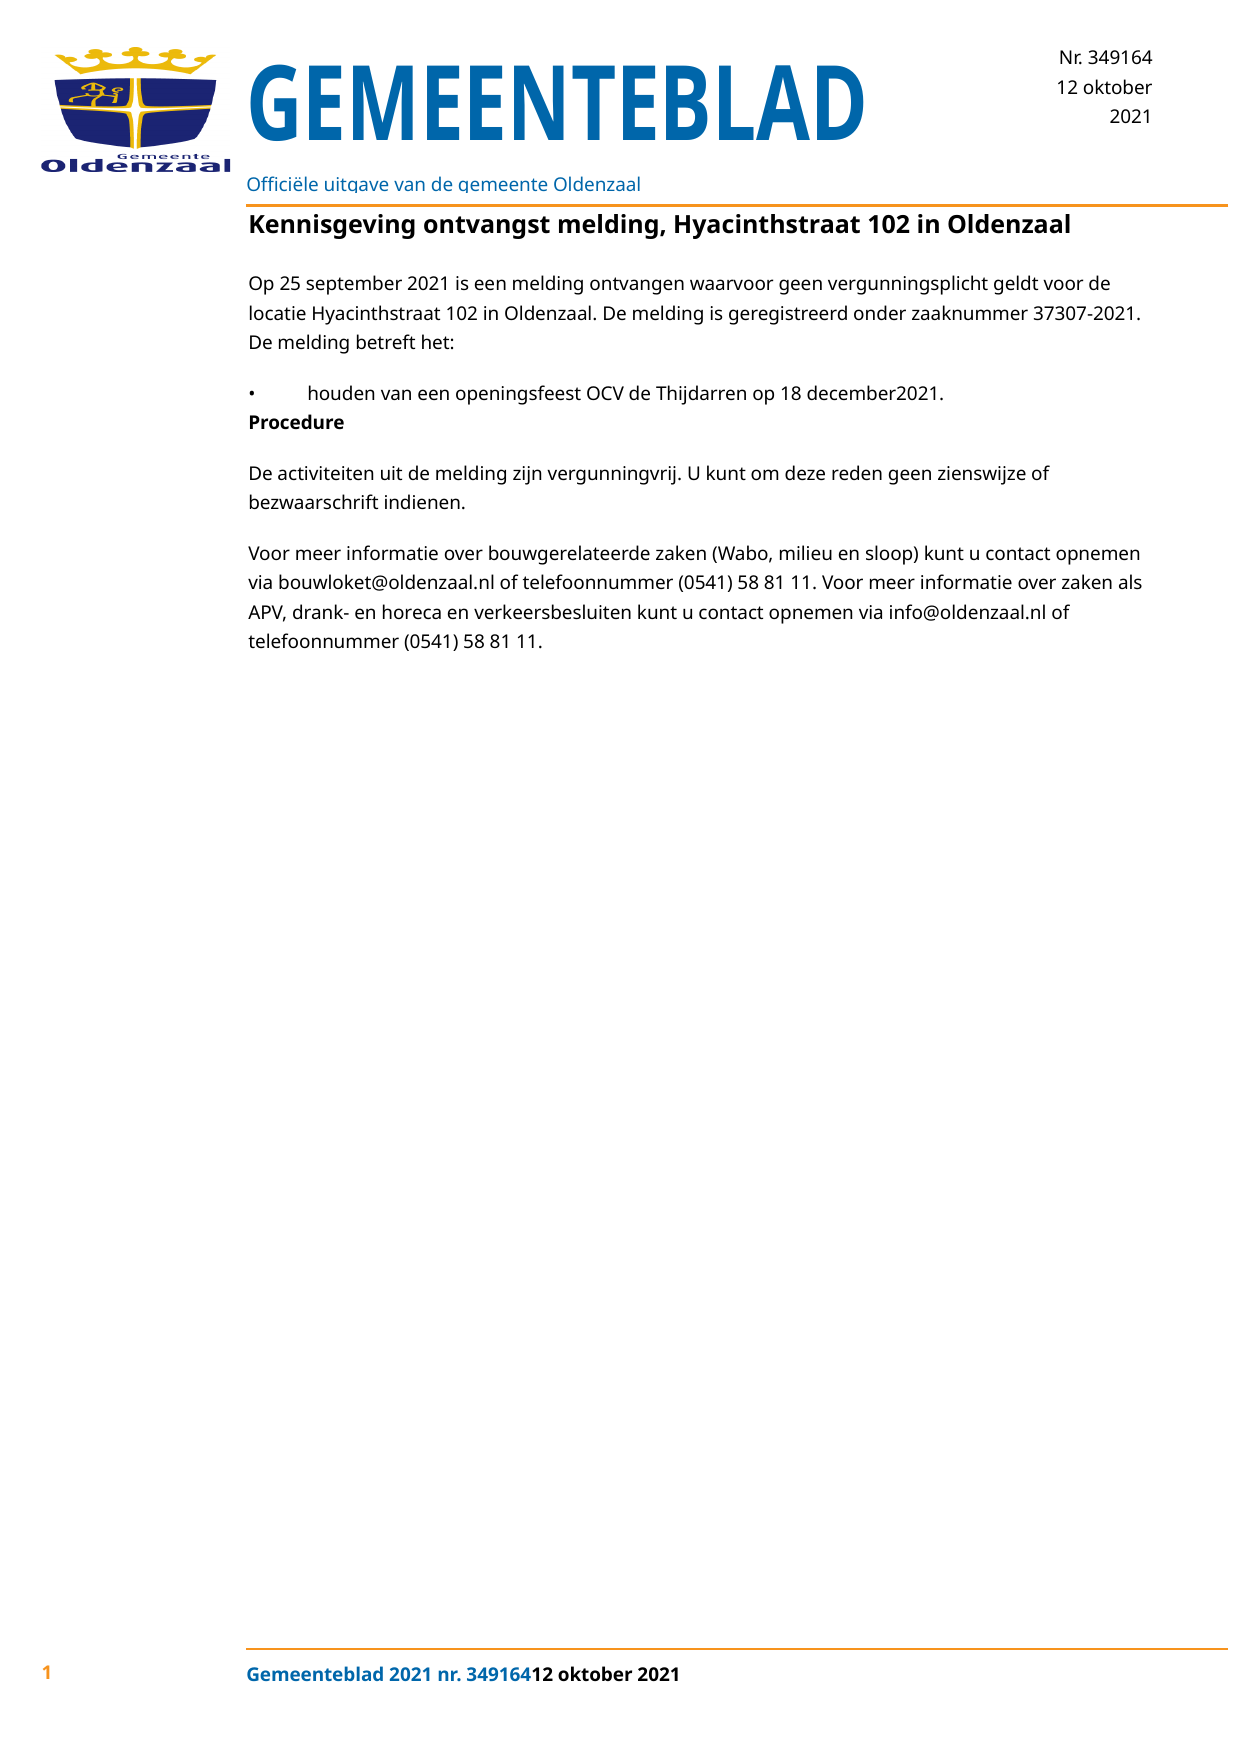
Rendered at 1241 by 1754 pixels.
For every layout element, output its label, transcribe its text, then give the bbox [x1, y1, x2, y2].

text Op 25 september 2021 is een melding ontvangen waarvoor geen vergunningsplicht geldt voor de locatie Hyacinthstraat 102 in Oldenzaal. De melding is geregistreerd onder zaaknummer 37307-2021. De melding betreft het: [248, 270, 1152, 355]
text Kennisgeving ontvangst melding, Hyacinthstraat 102 in Oldenzaal [248, 207, 1152, 241]
text De activiteiten uit de melding zijn vergunningvrij. U kunt om deze reden geen zienswijze of bezwaarschrift indienen. [248, 460, 1152, 515]
text Procedure [248, 409, 1152, 435]
text Voor meer informatie over bouwgerelateerde zaken (Wabo, milieu en sloop) kunt u contact opnemen via bouwloket@oldenzaal.nl of telefoonnummer (0541) 58 81 11. Voor meer informatie over zaken als APV, drank- en horeca en verkeersbesluiten kunt u contact opnemen via info@oldenzaal.nl of telefoonnummer (0541) 58 81 11. [248, 540, 1152, 654]
picture [41, 47, 231, 172]
list houden van een openingsfeest OCV de Thijdarren op 18 december2021. [248, 380, 1152, 406]
